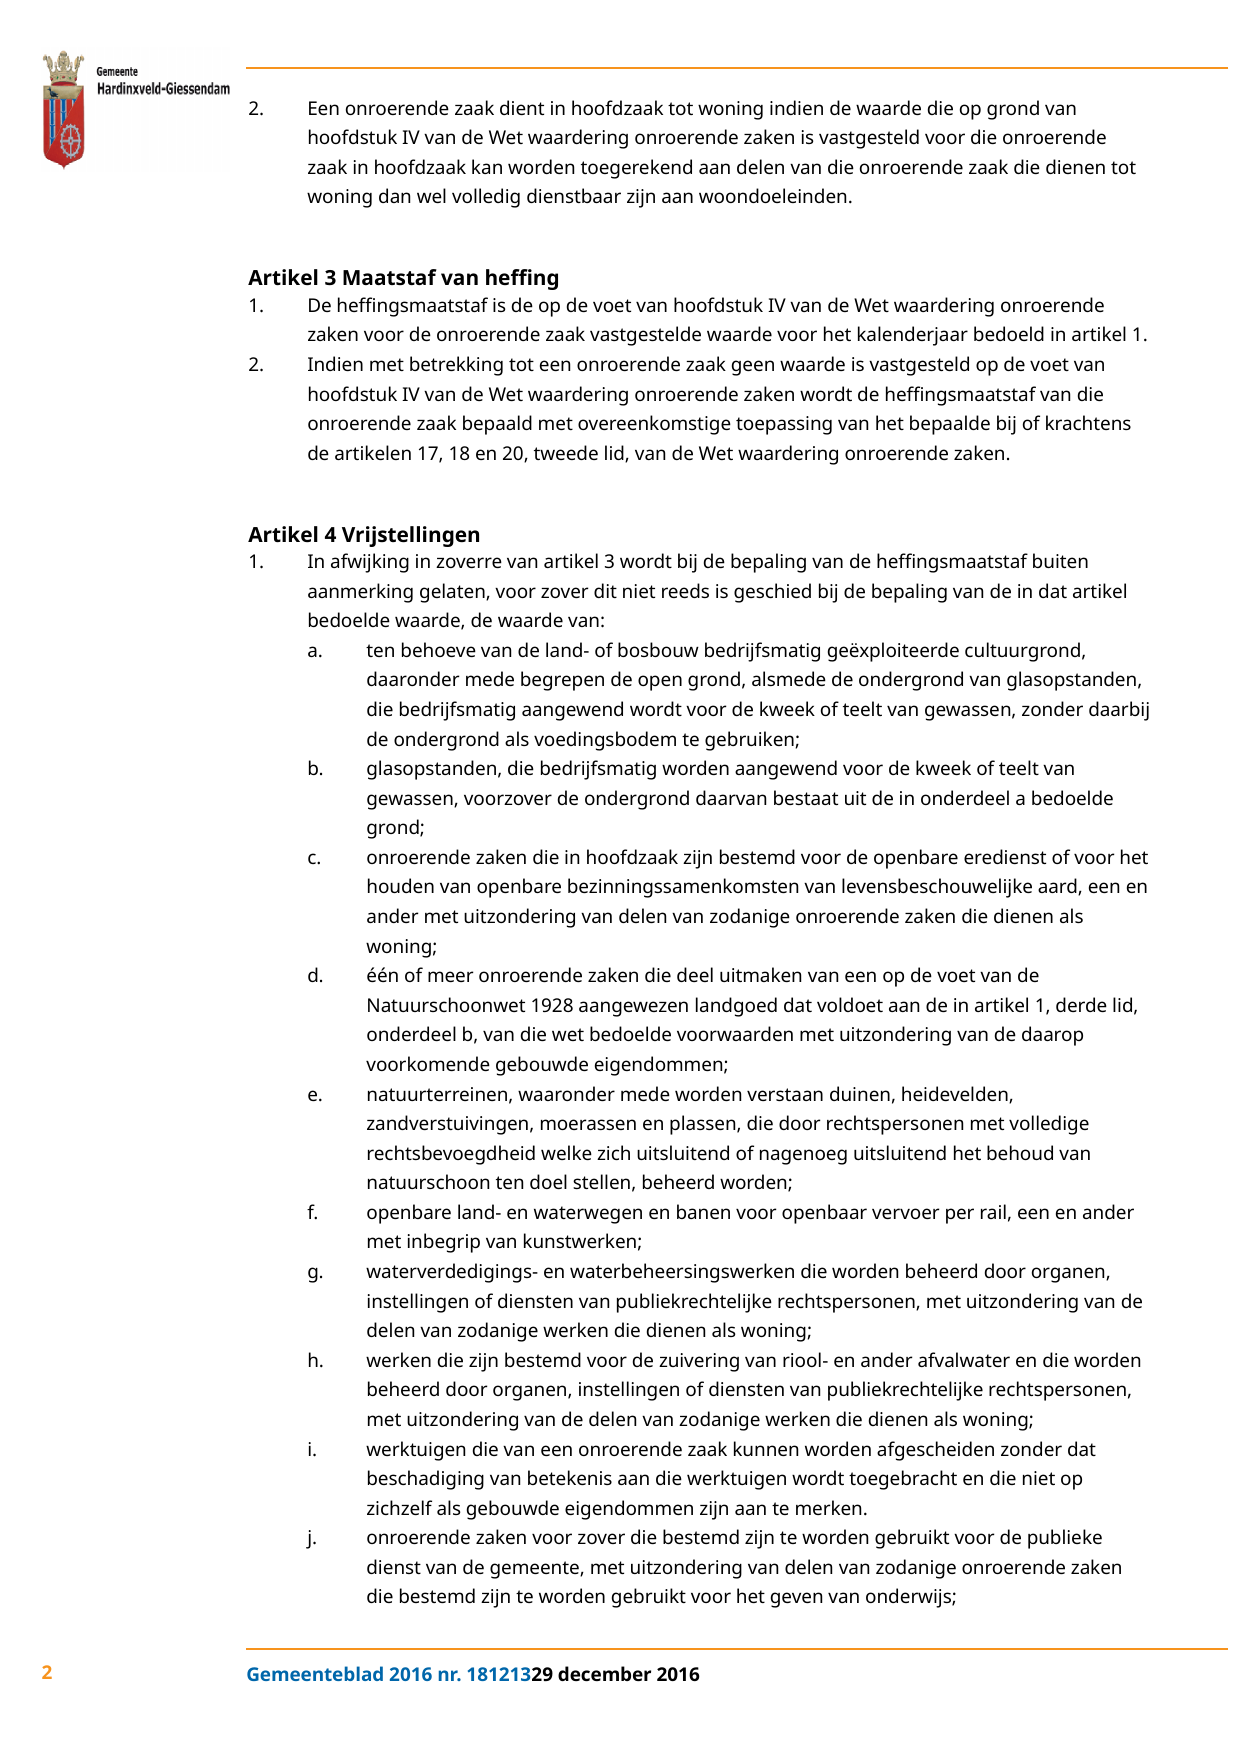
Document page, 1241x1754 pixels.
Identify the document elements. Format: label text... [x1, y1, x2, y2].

picture [41, 47, 231, 172]
list Een onroerende zaak dient in hoofdzaak tot woning indien de waarde die op grond van hoofdstuk IV van de Wet waardering onroerende zaken is vastgesteld voor die onroerende zaak in hoofdzaak kan worden toegerekend aan delen van die onroerende zaak die dienen tot woning dan wel volledig dienstbaar zijn aan woondoeleinden. [248, 95, 1152, 209]
text Artikel 3 Maatstaf van heffing [248, 263, 1152, 292]
list Indien met betrekking tot een onroerende zaak geen waarde is vastgesteld op de voet van hoofdstuk IV van de Wet waardering onroerende zaken wordt de heffingsmaatstaf van die onroerende zaak bepaald met overeenkomstige toepassing van het bepaalde bij of krachtens de artikelen 17, 18 en 20, tweede lid, van de Wet waardering onroerende zaken. [248, 351, 1152, 466]
list De heffingsmaatstaf is de op de voet van hoofdstuk IV van de Wet waardering onroerende zaken voor de onroerende zaak vastgestelde waarde voor het kalenderjaar bedoeld in artikel 1. [248, 292, 1152, 347]
list werktuigen die van een onroerende zaak kunnen worden afgescheiden zonder dat beschadiging van betekenis aan die werktuigen wordt toegebracht en die niet op zichzelf als gebouwde eigendommen zijn aan te merken. [307, 1436, 1152, 1521]
list één of meer onroerende zaken die deel uitmaken van een op de voet van de Natuurschoonwet 1928 aangewezen landgoed dat voldoet aan de in artikel 1, derde lid, onderdeel b, van die wet bedoelde voorwaarden met uitzondering van de daarop voorkomende gebouwde eigendommen; [307, 962, 1152, 1077]
list waterverdedigings- en waterbeheersingswerken die worden beheerd door organen, instellingen of diensten van publiekrechtelijke rechtspersonen, met uitzondering van de delen van zodanige werken die dienen als woning; [307, 1258, 1152, 1343]
list natuurterreinen, waaronder mede worden verstaan duinen, heidevelden, zandverstuivingen, moerassen en plassen, die door rechtspersonen met volledige rechtsbevoegdheid welke zich uitsluitend of nagenoeg uitsluitend het behoud van natuurschoon ten doel stellen, beheerd worden; [307, 1081, 1152, 1195]
list In afwijking in zoverre van artikel 3 wordt bij de bepaling van de heffingsmaatstaf buiten aanmerking gelaten, voor zover dit niet reeds is geschied bij de bepaling van de in dat artikel bedoelde waarde, de waarde van: [248, 548, 1152, 633]
list glasopstanden, die bedrijfsmatig worden aangewend voor de kweek of teelt van gewassen, voorzover de ondergrond daarvan bestaat uit de in onderdeel a bedoelde grond; [307, 755, 1152, 840]
list ten behoeve van de land- of bosbouw bedrijfsmatig geëxploiteerde cultuurgrond, daaronder mede begrepen de open grond, alsmede de ondergrond van glasopstanden, die bedrijfsmatig aangewend wordt voor de kweek of teelt van gewassen, zonder daarbij de ondergrond als voedingsbodem te gebruiken; [307, 637, 1152, 752]
list onroerende zaken voor zover die bestemd zijn te worden gebruikt voor de publieke dienst van de gemeente, met uitzondering van delen van zodanige onroerende zaken die bestemd zijn te worden gebruikt voor het geven van onderwijs; [307, 1524, 1152, 1609]
list onroerende zaken die in hoofdzaak zijn bestemd voor de openbare eredienst of voor het houden van openbare bezinningssamenkomsten van levensbeschouwelijke aard, een en ander met uitzondering van delen van zodanige onroerende zaken die dienen als woning; [307, 844, 1152, 959]
list openbare land- en waterwegen en banen voor openbaar vervoer per rail, een en ander met inbegrip van kunstwerken; [307, 1199, 1152, 1254]
text Artikel 4 Vrijstellingen [248, 520, 1152, 548]
list werken die zijn bestemd voor de zuivering van riool- en ander afvalwater en die worden beheerd door organen, instellingen of diensten van publiekrechtelijke rechtspersonen, met uitzondering van de delen van zodanige werken die dienen als woning; [307, 1347, 1152, 1432]
